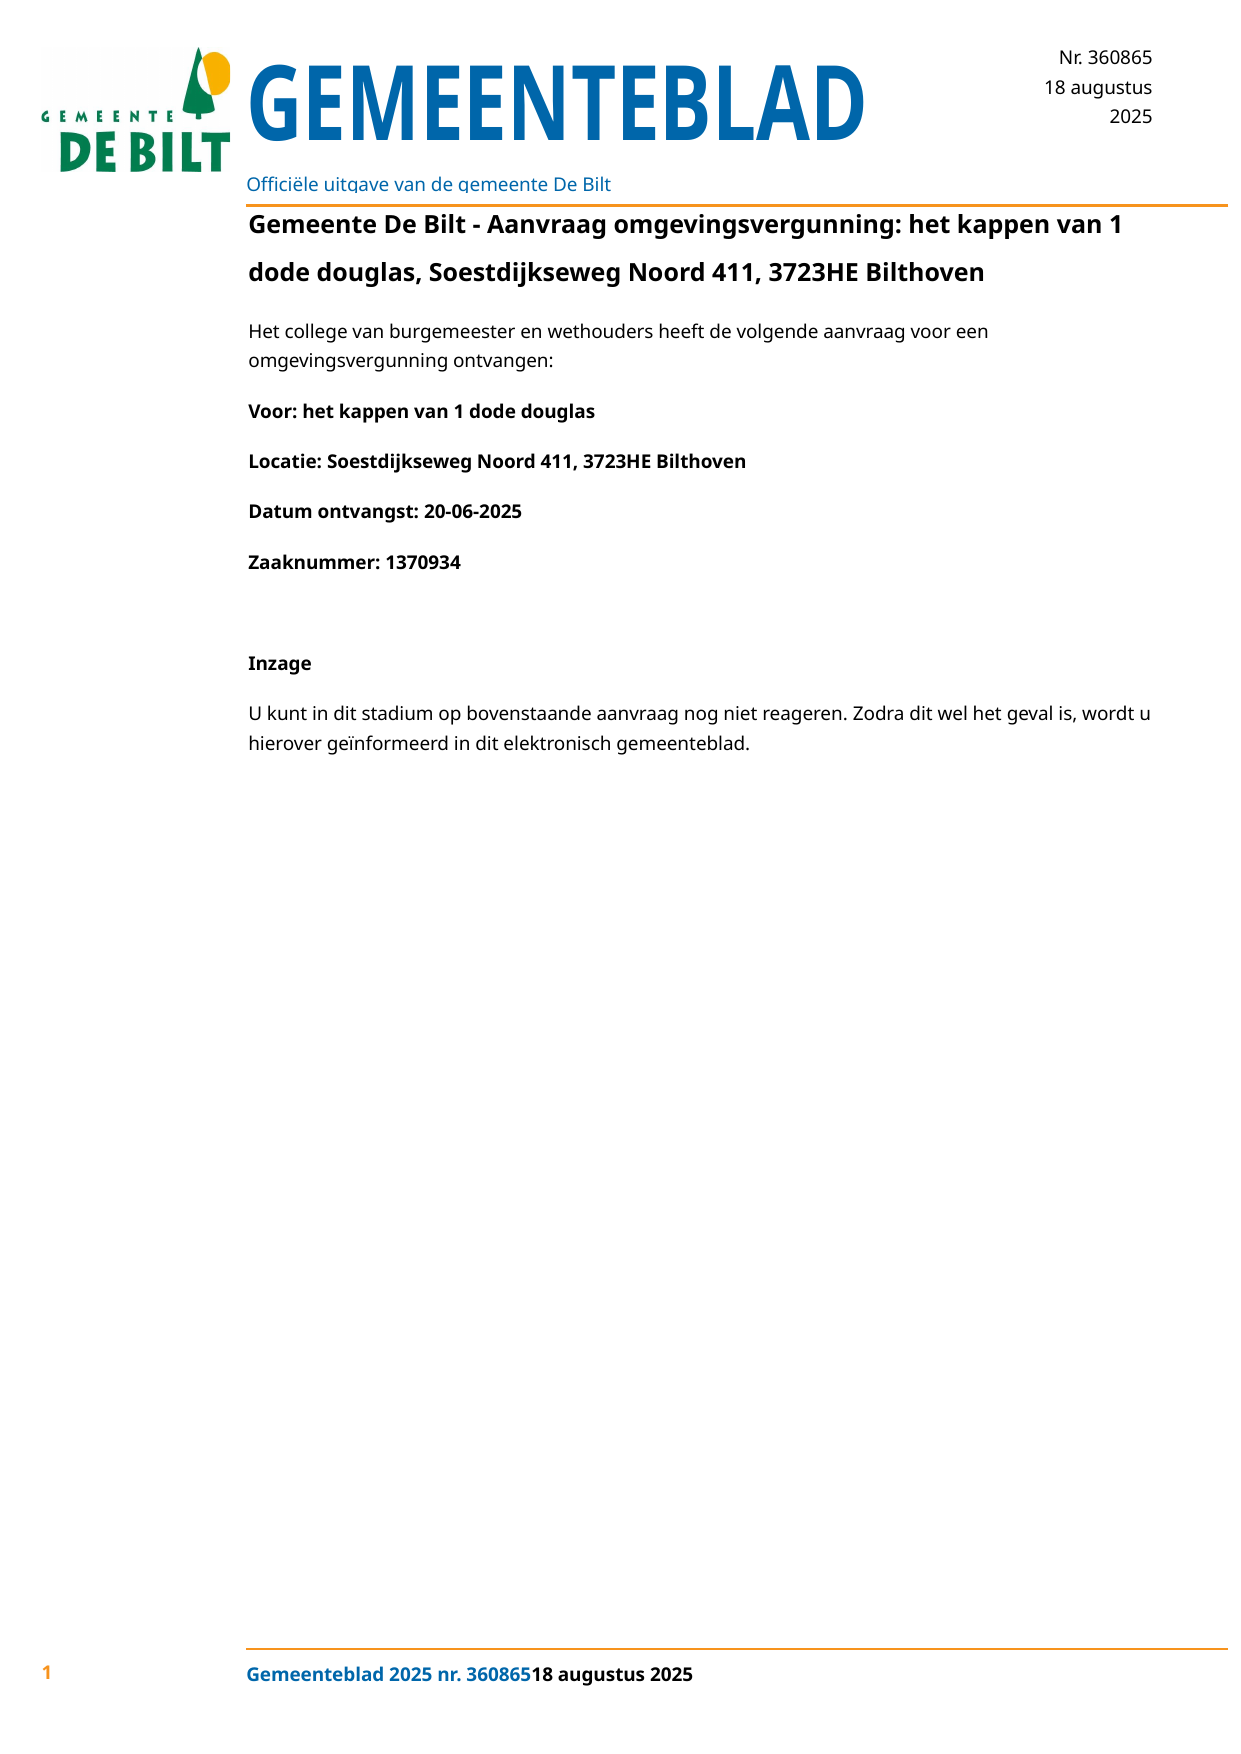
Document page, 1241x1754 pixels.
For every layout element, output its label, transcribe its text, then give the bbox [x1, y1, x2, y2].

text Inzage [248, 650, 1152, 676]
text Zaaknummer: 1370934 [248, 549, 1152, 575]
picture [41, 47, 231, 172]
text Gemeente De Bilt - Aanvraag omgevingsvergunning: het kappen van 1 dode douglas, Soestdijkseweg Noord 411, 3723HE Bilthoven [248, 207, 1152, 288]
text Het college van burgemeester en wethouders heeft de volgende aanvraag voor een omgevingsvergunning ontvangen: [248, 318, 1152, 373]
text Locatie: Soestdijkseweg Noord 411, 3723HE Bilthoven [248, 448, 1152, 474]
text U kunt in dit stadium op bovenstaande aanvraag nog niet reageren. Zodra dit wel het geval is, wordt u hierover geïnformeerd in dit elektronisch gemeenteblad. [248, 700, 1152, 756]
text Voor: het kappen van 1 dode douglas [248, 398, 1152, 424]
text Datum ontvangst: 20-06-2025 [248, 499, 1152, 524]
